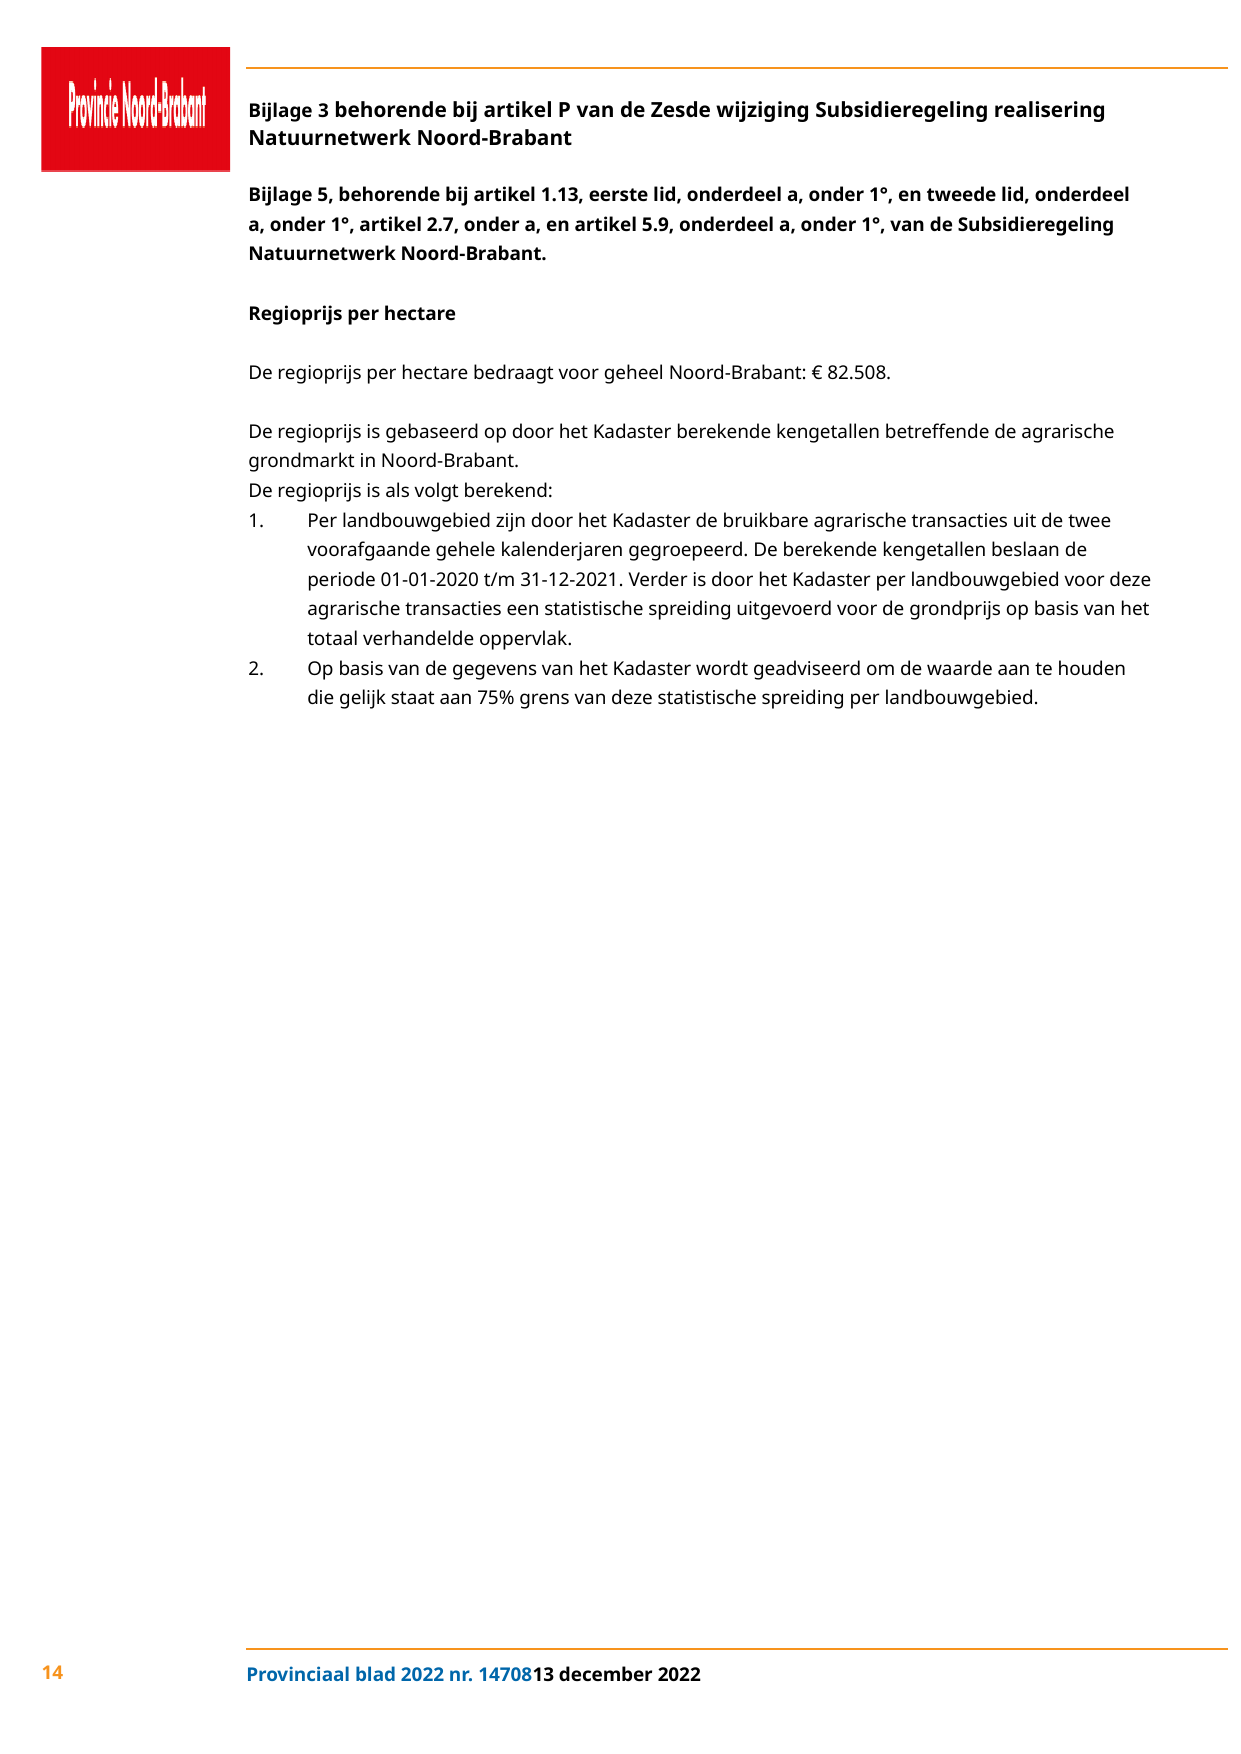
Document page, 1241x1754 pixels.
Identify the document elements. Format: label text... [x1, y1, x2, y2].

text De regioprijs is gebaseerd op door het Kadaster berekende kengetallen betreffende de agrarische grondmarkt in Noord-Brabant. [248, 418, 1152, 473]
text Bijlage 5, behorende bij artikel 1.13, eerste lid, onderdeel a, onder 1°, en tweede lid, onderdeel a, onder 1°, artikel 2.7, onder a, en artikel 5.9, onderdeel a, onder 1°, van de Subsidieregeling Natuurnetwerk Noord-Brabant. [248, 181, 1152, 266]
list Op basis van de gegevens van het Kadaster wordt geadviseerd om de waarde aan te houden die gelijk staat aan 75% grens van deze statistische spreiding per landbouwgebied. [248, 655, 1152, 710]
list Per landbouwgebied zijn door het Kadaster de bruikbare agrarische transacties uit de twee voorafgaande gehele kalenderjaren gegroepeerd. De berekende kengetallen beslaan de periode 01-01-2020 t/m 31-12-2021. Verder is door het Kadaster per landbouwgebied voor deze agrarische transacties een statistische spreiding uitgevoerd voor de grondprijs op basis van het totaal verhandelde oppervlak. [248, 507, 1152, 651]
text De regioprijs per hectare bedraagt voor geheel Noord-Brabant: € 82.508. [248, 359, 1152, 384]
text De regioprijs is als volgt berekend: [248, 477, 1152, 503]
text Regioprijs per hectare [248, 300, 1152, 325]
picture [41, 47, 231, 172]
text Bijlage 3 behorende bij artikel P van de Zesde wijziging Subsidieregeling realisering Natuurnetwerk Noord-Brabant [248, 95, 1152, 152]
